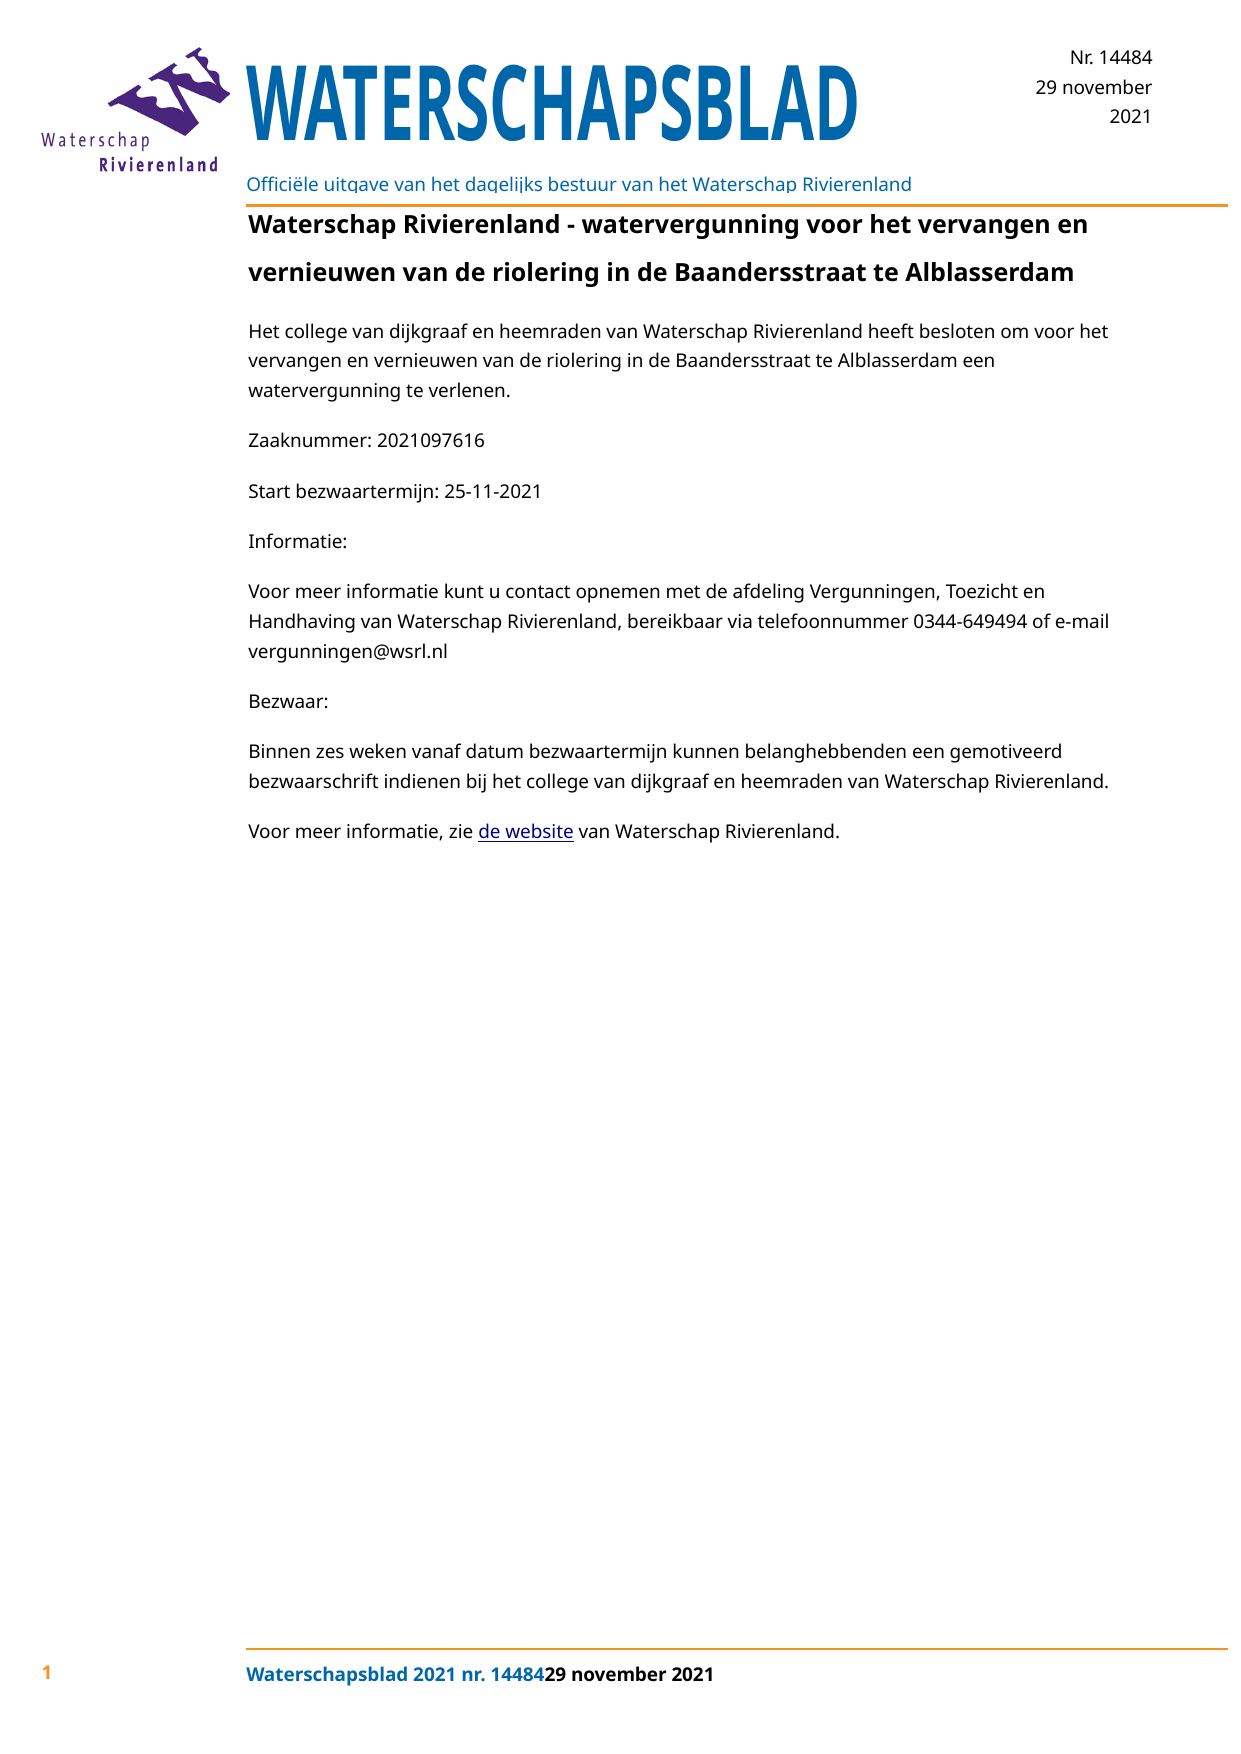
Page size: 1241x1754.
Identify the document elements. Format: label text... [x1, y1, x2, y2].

picture [41, 47, 231, 172]
text Bezwaar: [248, 688, 1152, 714]
text Binnen zes weken vanaf datum bezwaartermijn kunnen belanghebbenden een gemotiveerd bezwaarschrift indienen bij het college van dijkgraaf en heemraden van Waterschap Rivierenland. [248, 739, 1152, 794]
text Voor meer informatie kunt u contact opnemen met de afdeling Vergunningen, Toezicht en Handhaving van Waterschap Rivierenland, bereikbaar via telefoonnummer 0344-649494 of e-mail vergunningen@wsrl.nl [248, 579, 1152, 664]
text Start bezwaartermijn: 25-11-2021 [248, 478, 1152, 504]
text Voor meer informatie, zie de website van Waterschap Rivierenland. [248, 819, 1152, 844]
text Waterschap Rivierenland - watervergunning voor het vervangen en vernieuwen van de riolering in de Baandersstraat te Alblasserdam [248, 207, 1152, 288]
text Zaaknummer: 2021097616 [248, 427, 1152, 453]
text Het college van dijkgraaf en heemraden van Waterschap Rivierenland heeft besloten om voor het vervangen en vernieuwen van de riolering in de Baandersstraat te Alblasserdam een watervergunning te verlenen. [248, 318, 1152, 403]
text Informatie: [248, 528, 1152, 554]
